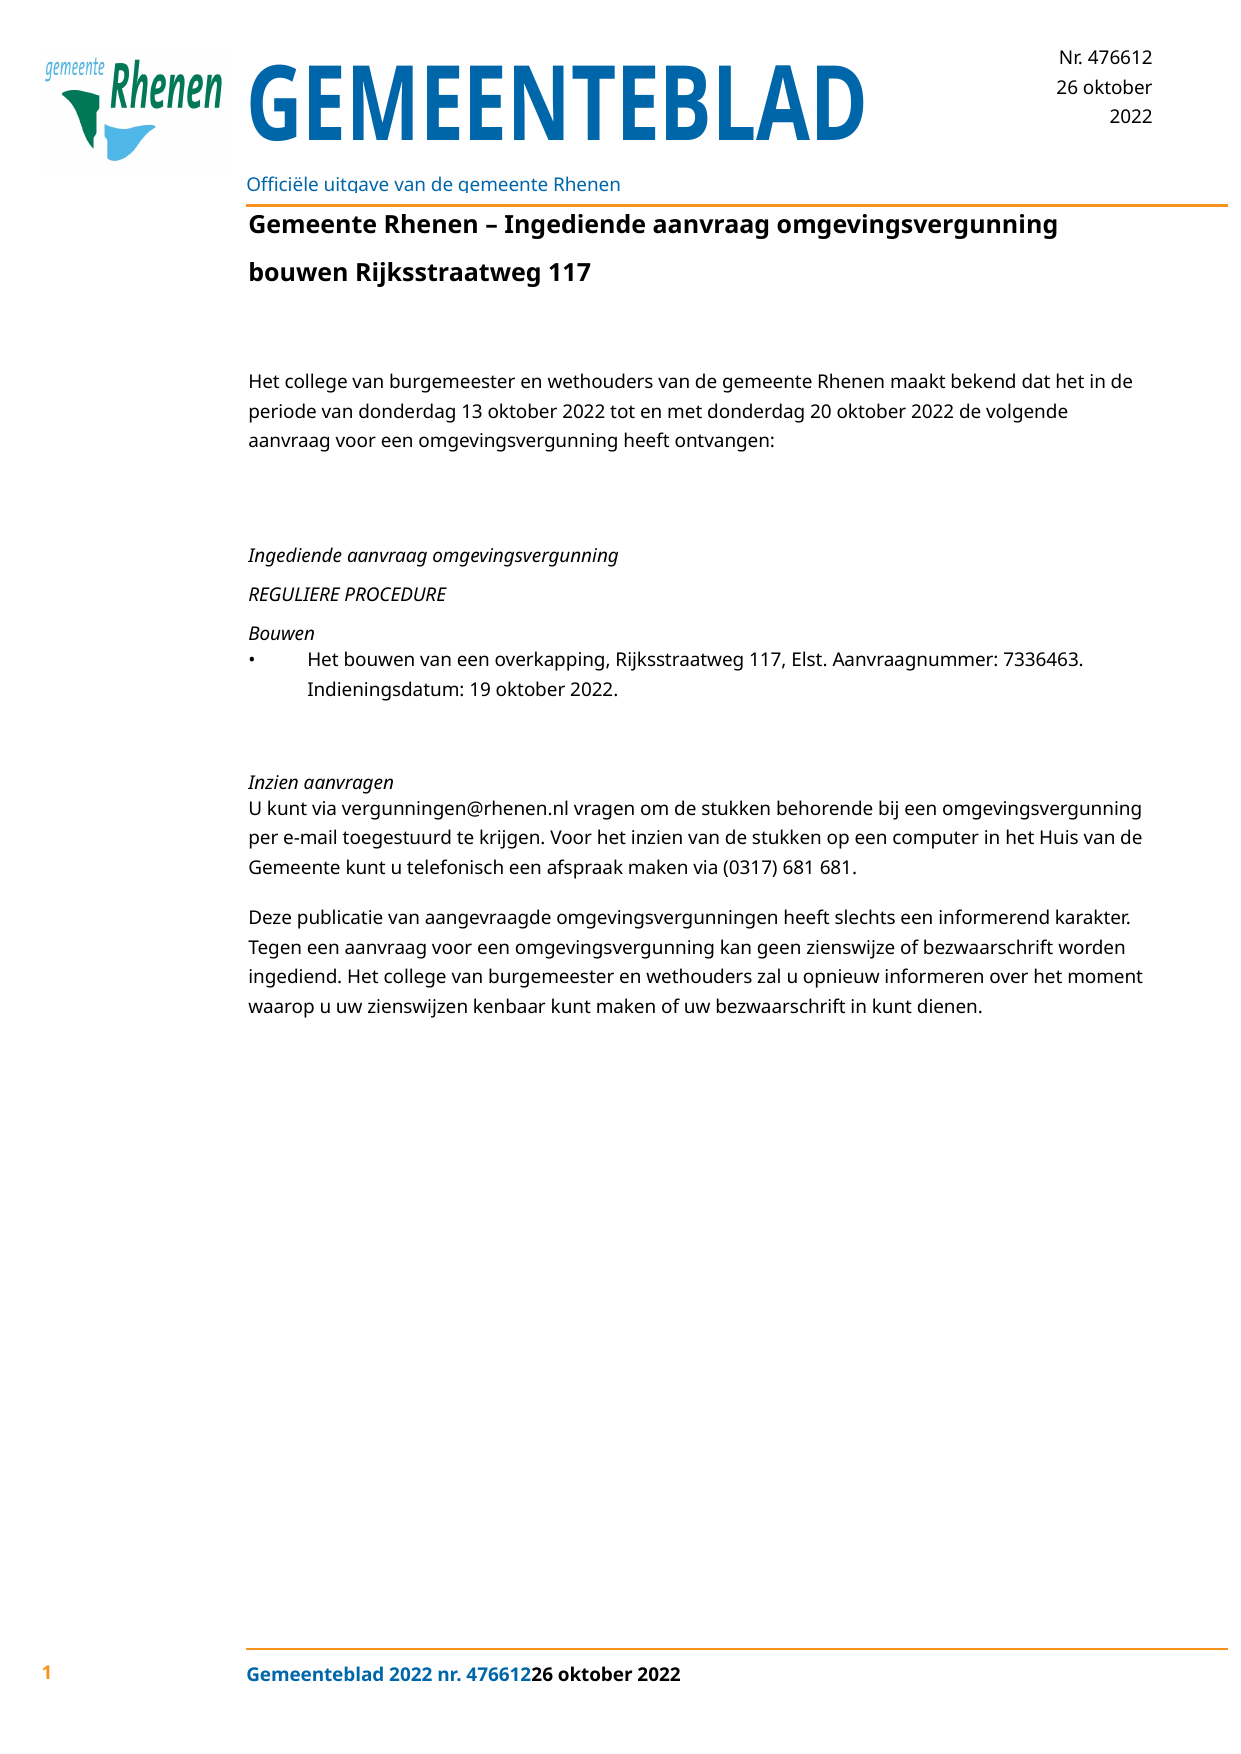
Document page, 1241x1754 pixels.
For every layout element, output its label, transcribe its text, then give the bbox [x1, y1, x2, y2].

text REGULIERE PROCEDURE [248, 581, 1152, 607]
text Deze publicatie van aangevraagde omgevingsvergunningen heeft slechts een informerend karakter. Tegen een aanvraag voor een omgevingsvergunning kan geen zienswijze of bezwaarschrift worden ingediend. Het college van burgemeester en wethouders zal u opnieuw informeren over het moment waarop u uw zienswijzen kenbaar kunt maken of uw bezwaarschrift in kunt dienen. [248, 904, 1152, 1019]
text U kunt via vergunningen@rhenen.nl vragen om de stukken behorende bij een omgevingsvergunning per e-mail toegestuurd te krijgen. Voor het inzien van de stukken op een computer in het Huis van de Gemeente kunt u telefonisch een afspraak maken via (0317) 681 681. [248, 795, 1152, 880]
list Het bouwen van een overkapping, Rijksstraatweg 117, Elst. Aanvraagnummer: 7336463. Indieningsdatum: 19 oktober 2022. [248, 646, 1152, 701]
text Gemeente Rhenen – Ingediende aanvraag omgevingsvergunning bouwen Rijksstraatweg 117 [248, 207, 1152, 288]
text Het college van burgemeester en wethouders van de gemeente Rhenen maakt bekend dat het in de periode van donderdag 13 oktober 2022 tot en met donderdag 20 oktober 2022 de volgende aanvraag voor een omgevingsvergunning heeft ontvangen: [248, 368, 1152, 453]
text Inzien aanvragen [248, 769, 1152, 795]
text Ingediende aanvraag omgevingsvergunning [248, 542, 1152, 568]
text Bouwen [248, 620, 1152, 646]
picture [41, 47, 231, 172]
